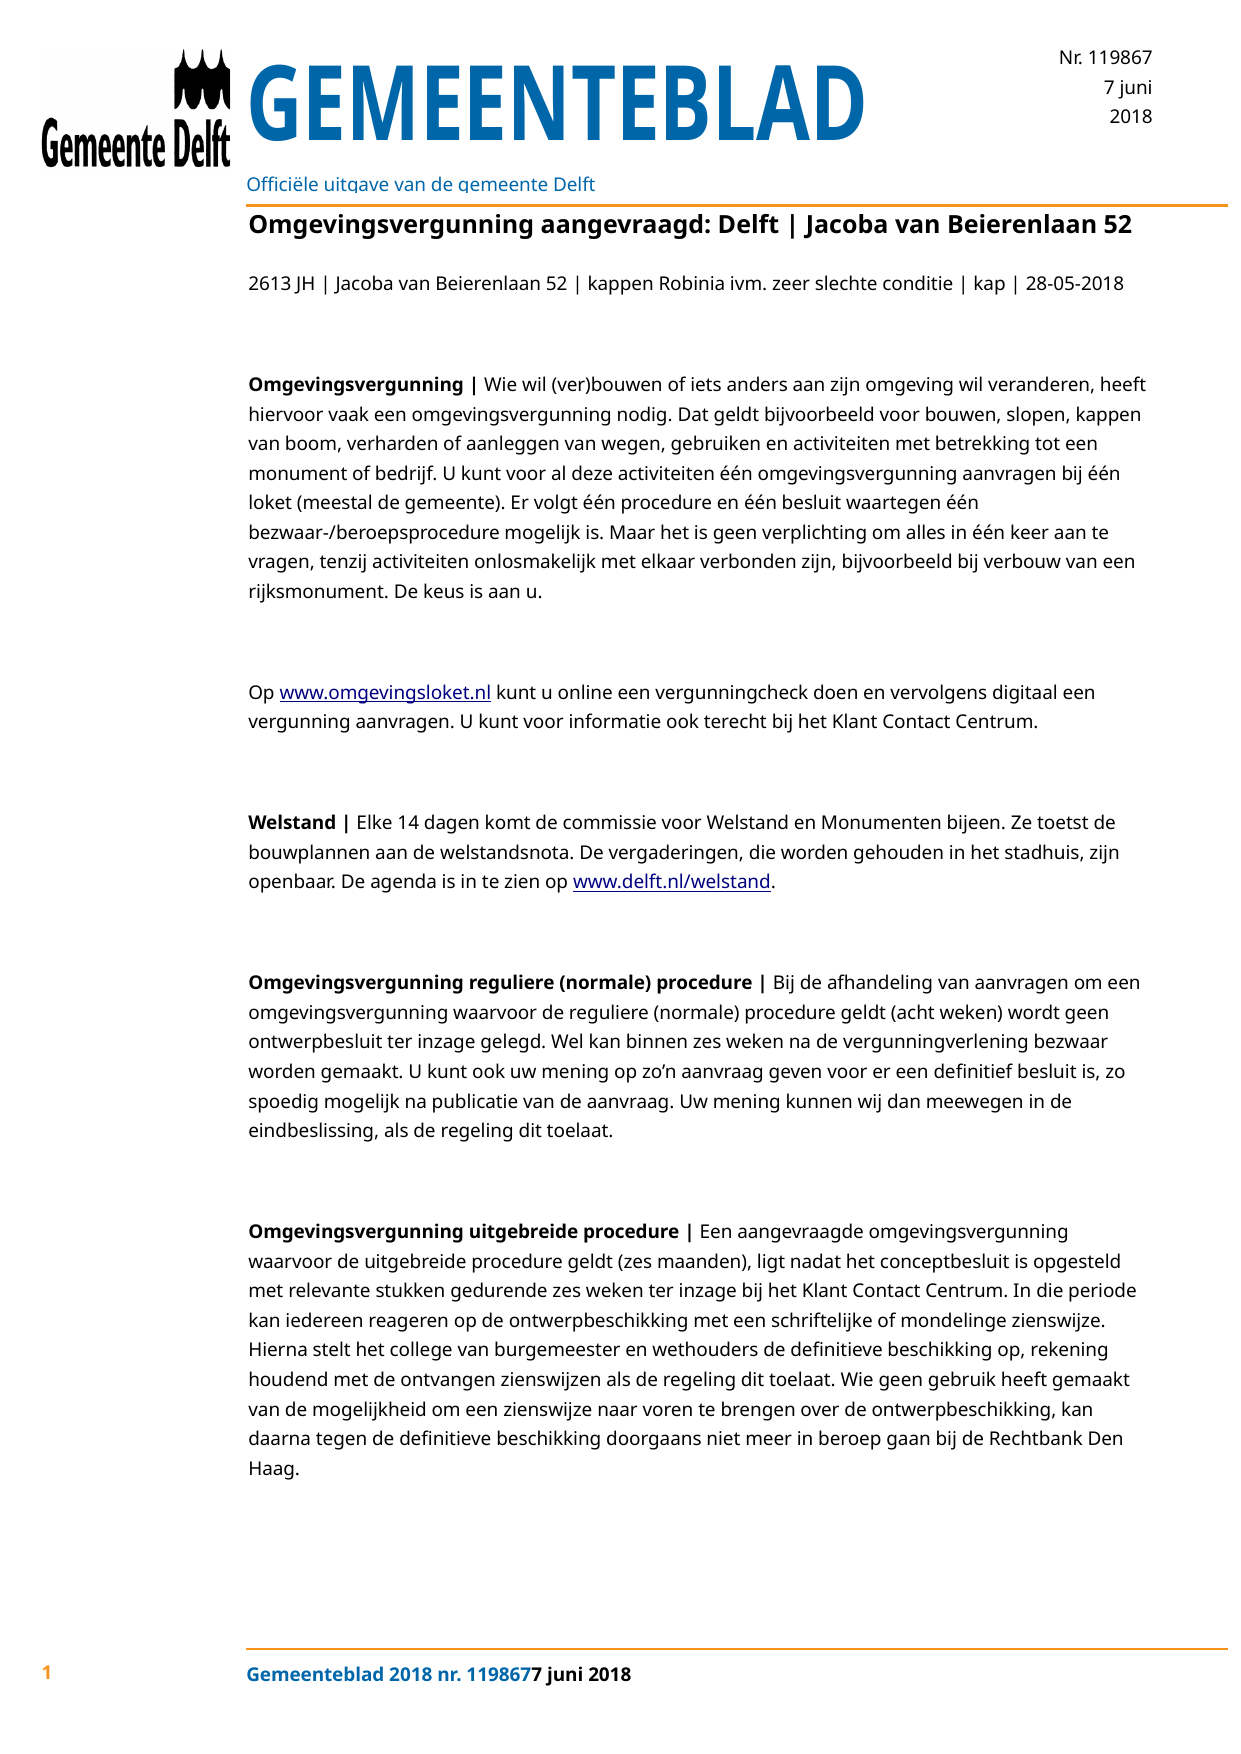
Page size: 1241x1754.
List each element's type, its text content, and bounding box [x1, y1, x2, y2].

text Op www.omgevingsloket.nl kunt u online een vergunningcheck doen en vervolgens digitaal een vergunning aanvragen. U kunt voor informatie ook terecht bij het Klant Contact Centrum. [248, 679, 1152, 734]
text Omgevingsvergunning | Wie wil (ver)bouwen of iets anders aan zijn omgeving wil veranderen, heeft hiervoor vaak een omgevingsvergunning nodig. Dat geldt bijvoorbeeld voor bouwen, slopen, kappen van boom, verharden of aanleggen van wegen, gebruiken en activiteiten met betrekking tot een monument of bedrijf. U kunt voor al deze activiteiten één omgevingsvergunning aanvragen bij één loket (meestal de gemeente). Er volgt één procedure en één besluit waartegen één bezwaar-/beroepsprocedure mogelijk is. Maar het is geen verplichting om alles in één keer aan te vragen, tenzij activiteiten onlosmakelijk met elkaar verbonden zijn, bijvoorbeeld bij verbouw van een rijksmonument. De keus is aan u. [248, 371, 1152, 604]
text Welstand | Elke 14 dagen komt de commissie voor Welstand en Monumenten bijeen. Ze toetst de bouwplannen aan de welstandsnota. De vergaderingen, die worden gehouden in het stadhuis, zijn openbaar. De agenda is in te zien op www.delft.nl/welstand. [248, 809, 1152, 894]
text 2613 JH | Jacoba van Beierenlaan 52 | kappen Robinia ivm. zeer slechte conditie | kap | 28-05-2018 [248, 270, 1152, 296]
text Omgevingsvergunning reguliere (normale) procedure | Bij de afhandeling van aanvragen om een omgevingsvergunning waarvoor de reguliere (normale) procedure geldt (acht weken) wordt geen ontwerpbesluit ter inzage gelegd. Wel kan binnen zes weken na de vergunningverlening bezwaar worden gemaakt. U kunt ook uw mening op zo’n aanvraag geven voor er een definitief besluit is, zo spoedig mogelijk na publicatie van de aanvraag. Uw mening kunnen wij dan meewegen in de eindbeslissing, als de regeling dit toelaat. [248, 969, 1152, 1143]
picture [41, 47, 231, 172]
text Omgevingsvergunning uitgebreide procedure | Een aangevraagde omgevingsvergunning waarvoor de uitgebreide procedure geldt (zes maanden), ligt nadat het conceptbesluit is opgesteld met relevante stukken gedurende zes weken ter inzage bij het Klant Contact Centrum. In die periode kan iedereen reageren op de ontwerpbeschikking met een schriftelijke of mondelinge zienswijze. Hierna stelt het college van burgemeester en wethouders de definitieve beschikking op, rekening houdend met de ontvangen zienswijzen als de regeling dit toelaat. Wie geen gebruik heeft gemaakt van de mogelijkheid om een zienswijze naar voren te brengen over de ontwerpbeschikking, kan daarna tegen de definitieve beschikking doorgaans niet meer in beroep gaan bij de Rechtbank Den Haag. [248, 1218, 1152, 1481]
text Omgevingsvergunning aangevraagd: Delft | Jacoba van Beierenlaan 52 [248, 207, 1152, 241]
